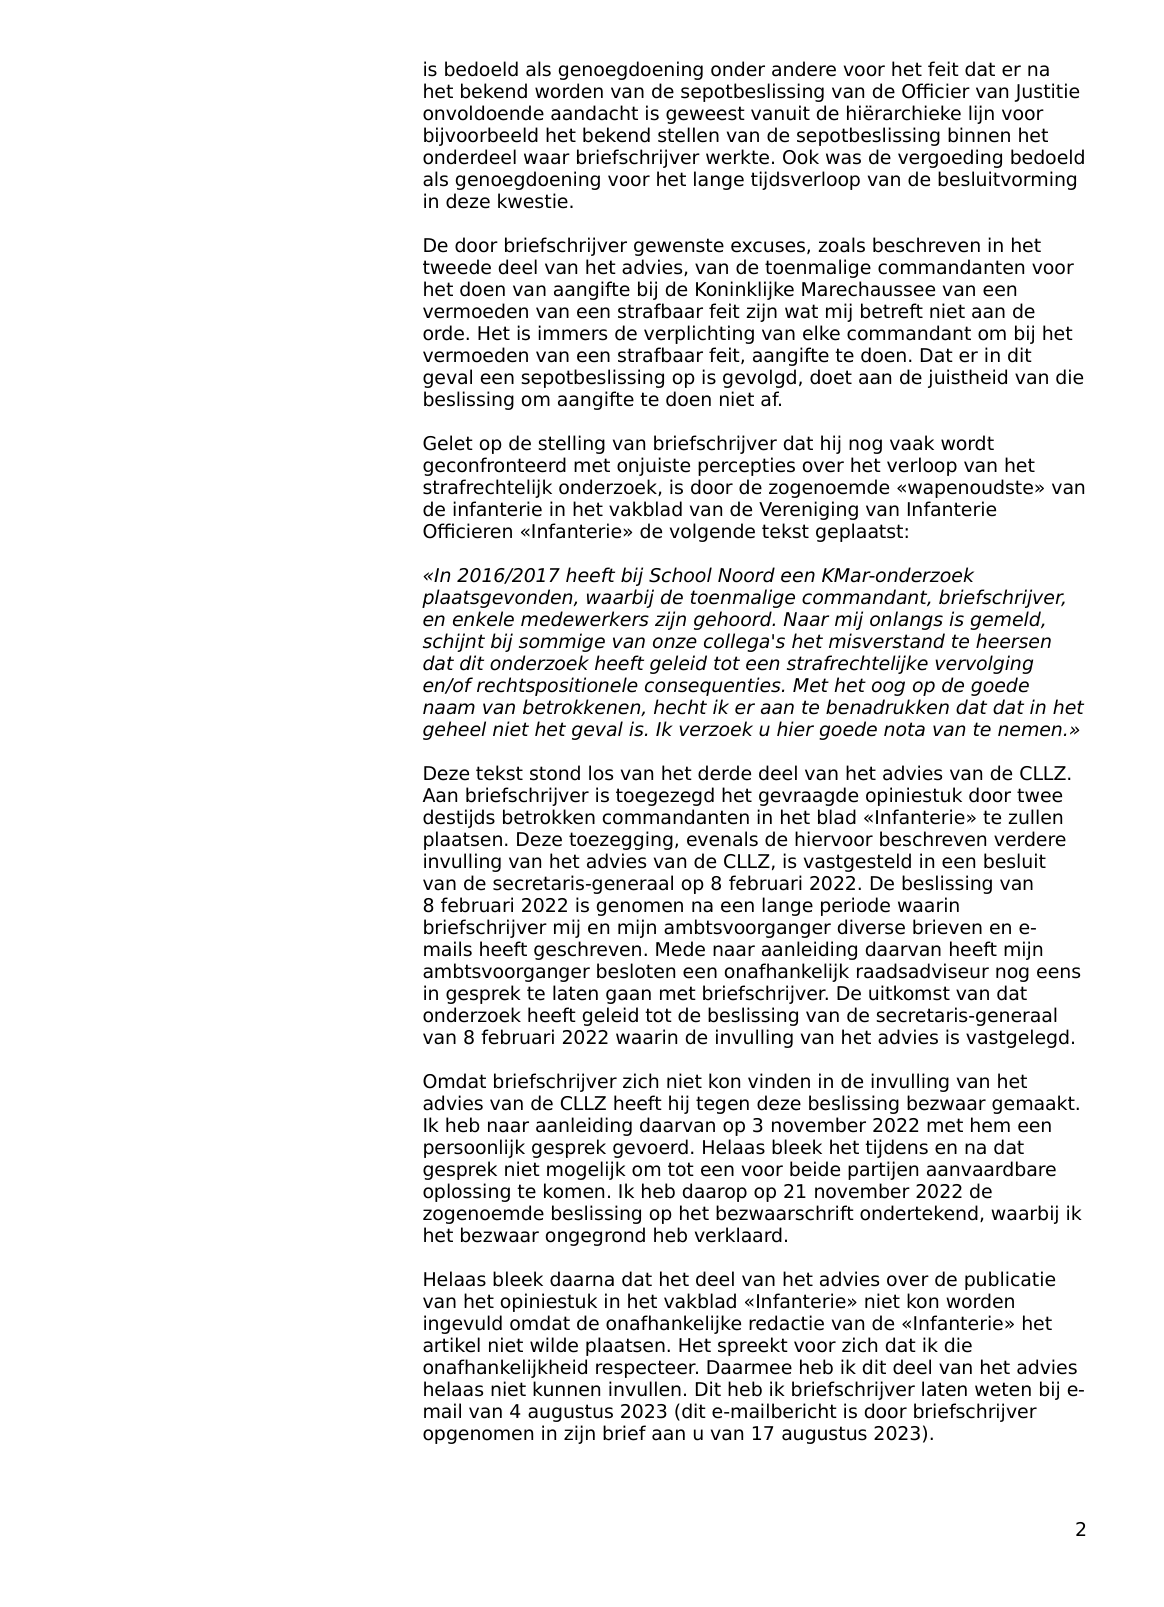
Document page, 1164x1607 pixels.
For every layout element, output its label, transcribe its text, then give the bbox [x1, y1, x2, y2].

text Deze tekst stond los van het derde deel van het advies van de CLLZ. Aan briefschrijver is toegezegd het gevraagde opiniestuk door twee destijds betrokken commandanten in het blad «Infanterie» te zullen plaatsen. Deze toezegging, evenals de hiervoor beschreven verdere invulling van het advies van de CLLZ, is vastgesteld in een besluit van de secretaris-generaal op 8 februari 2022. De beslissing van 8 februari 2022 is genomen na een lange periode waarin briefschrijver mij en mijn ambtsvoorganger diverse brieven en e-mails heeft geschreven. Mede naar aanleiding daarvan heeft mijn ambtsvoorganger besloten een onafhankelijk raadsadviseur nog eens in gesprek te laten gaan met briefschrijver. De uitkomst van dat onderzoek heeft geleid tot de beslissing van de secretaris-generaal van 8 februari 2022 waarin de invulling van het advies is vastgelegd. [422, 763, 1087, 1049]
text Gelet op de stelling van briefschrijver dat hij nog vaak wordt geconfronteerd met onjuiste percepties over het verloop van het strafrechtelijk onderzoek, is door de zogenoemde «wapenoudste» van de infanterie in het vakblad van de Vereniging van Infanterie Officieren «Infanterie» de volgende tekst geplaatst: [422, 433, 1087, 543]
text Omdat briefschrijver zich niet kon vinden in de invulling van het advies van de CLLZ heeft hij tegen deze beslissing bezwaar gemaakt. Ik heb naar aanleiding daarvan op 3 november 2022 met hem een persoonlijk gesprek gevoerd. Helaas bleek het tijdens en na dat gesprek niet mogelijk om tot een voor beide partijen aanvaardbare oplossing te komen. Ik heb daarop op 21 november 2022 de zogenoemde beslissing op het bezwaarschrift ondertekend, waarbij ik het bezwaar ongegrond heb verklaard. [422, 1071, 1087, 1247]
text De door briefschrijver gewenste excuses, zoals beschreven in het tweede deel van het advies, van de toenmalige commandanten voor het doen van aangifte bij de Koninklijke Marechaussee van een vermoeden van een strafbaar feit zijn wat mij betreft niet aan de orde. Het is immers de verplichting van elke commandant om bij het vermoeden van een strafbaar feit, aangifte te doen. Dat er in dit geval een sepotbeslissing op is gevolgd, doet aan de juistheid van die beslissing om aangifte te doen niet af. [422, 235, 1087, 411]
text «In 2016/2017 heeft bij School Noord een KMar-onderzoek plaatsgevonden, waarbij de toenmalige commandant, briefschrijver, en enkele medewerkers zijn gehoord. Naar mij onlangs is gemeld, schijnt bij sommige van onze collega's het misverstand te heersen dat dit onderzoek heeft geleid tot een strafrechtelijke vervolging en/of rechtspositionele consequenties. Met het oog op de goede naam van betrokkenen, hecht ik er aan te benadrukken dat dat in het geheel niet het geval is. Ik verzoek u hier goede nota van te nemen.» [422, 565, 1087, 741]
text is bedoeld als genoegdoening onder andere voor het feit dat er na het bekend worden van de sepotbeslissing van de Officier van Justitie onvoldoende aandacht is geweest vanuit de hiërarchieke lijn voor bijvoorbeeld het bekend stellen van de sepotbeslissing binnen het onderdeel waar briefschrijver werkte. Ook was de vergoeding bedoeld als genoegdoening voor het lange tijdsverloop van de besluitvorming in deze kwestie. [422, 59, 1087, 213]
text Helaas bleek daarna dat het deel van het advies over de publicatie van het opiniestuk in het vakblad «Infanterie» niet kon worden ingevuld omdat de onafhankelijke redactie van de «Infanterie» het artikel niet wilde plaatsen. Het spreekt voor zich dat ik die onafhankelijkheid respecteer. Daarmee heb ik dit deel van het advies helaas niet kunnen invullen. Dit heb ik briefschrijver laten weten bij e-mail van 4 augustus 2023 (dit e-mailbericht is door briefschrijver opgenomen in zijn brief aan u van 17 augustus 2023). [422, 1269, 1087, 1445]
